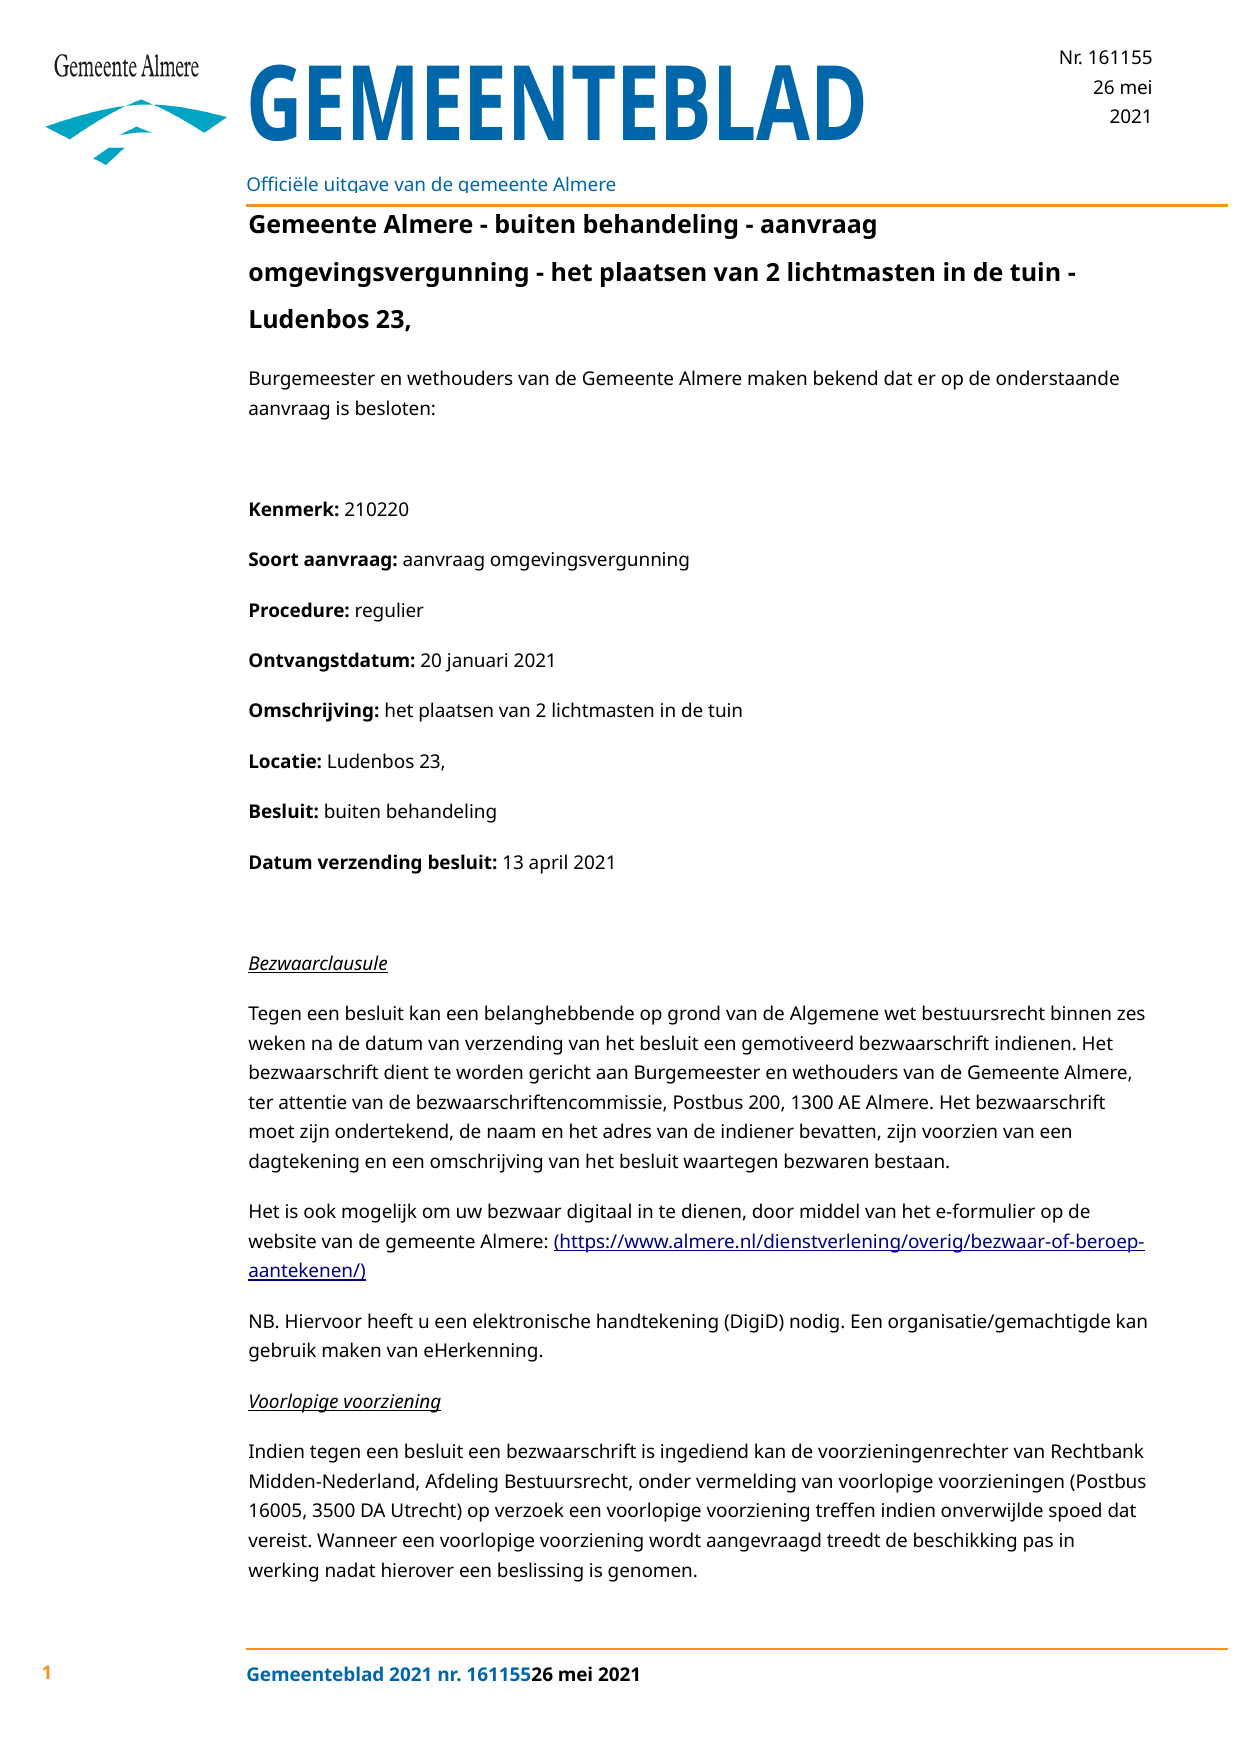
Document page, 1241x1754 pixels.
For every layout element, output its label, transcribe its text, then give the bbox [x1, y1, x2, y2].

text Besluit: buiten behandeling [248, 798, 1152, 824]
picture [41, 47, 231, 172]
text Procedure: regulier [248, 597, 1152, 622]
text Burgemeester en wethouders van de Gemeente Almere maken bekend dat er op de onderstaande aanvraag is besloten: [248, 366, 1152, 421]
text Gemeente Almere - buiten behandeling - aanvraag omgevingsvergunning - het plaatsen van 2 lichtmasten in de tuin - Ludenbos 23, [248, 207, 1152, 336]
text Kenmerk: 210220 [248, 496, 1152, 522]
text Bezwaarclausule [248, 950, 1152, 975]
text Tegen een besluit kan een belanghebbende op grond van de Algemene wet bestuursrecht binnen zes weken na de datum van verzending van het besluit een gemotiveerd bezwaarschrift indienen. Het bezwaarschrift dient te worden gericht aan Burgemeester en wethouders van de Gemeente Almere, ter attentie van de bezwaarschriftencommissie, Postbus 200, 1300 AE Almere. Het bezwaarschrift moet zijn ondertekend, de naam en het adres van de indiener bevatten, zijn voorzien van een dagtekening en een omschrijving van het besluit waartegen bezwaren bestaan. [248, 1000, 1152, 1174]
text Omschrijving: het plaatsen van 2 lichtmasten in de tuin [248, 698, 1152, 723]
text Soort aanvraag: aanvraag omgevingsvergunning [248, 546, 1152, 572]
text Voorlopige voorziening [248, 1388, 1152, 1414]
text NB. Hiervoor heeft u een elektronische handtekening (DigiD) nodig. Een organisatie/gemachtigde kan gebruik maken van eHerkenning. [248, 1308, 1152, 1363]
text Het is ook mogelijk om uw bezwaar digitaal in te dienen, door middel van het e-formulier op de website van de gemeente Almere: (https://www.almere.nl/dienstverlening/overig/bezwaar-of-beroep-aantekenen/) [248, 1198, 1152, 1283]
text Locatie: Ludenbos 23, [248, 748, 1152, 774]
text Ontvangstdatum: 20 januari 2021 [248, 647, 1152, 673]
text Datum verzending besluit: 13 april 2021 [248, 849, 1152, 874]
text Indien tegen een besluit een bezwaarschrift is ingediend kan de voorzieningenrechter van Rechtbank Midden-Nederland, Afdeling Bestuursrecht, onder vermelding van voorlopige voorzieningen (Postbus 16005, 3500 DA Utrecht) op verzoek een voorlopige voorziening treffen indien onverwijlde spoed dat vereist. Wanneer een voorlopige voorziening wordt aangevraagd treedt de beschikking pas in werking nadat hierover een beslissing is genomen. [248, 1438, 1152, 1582]
